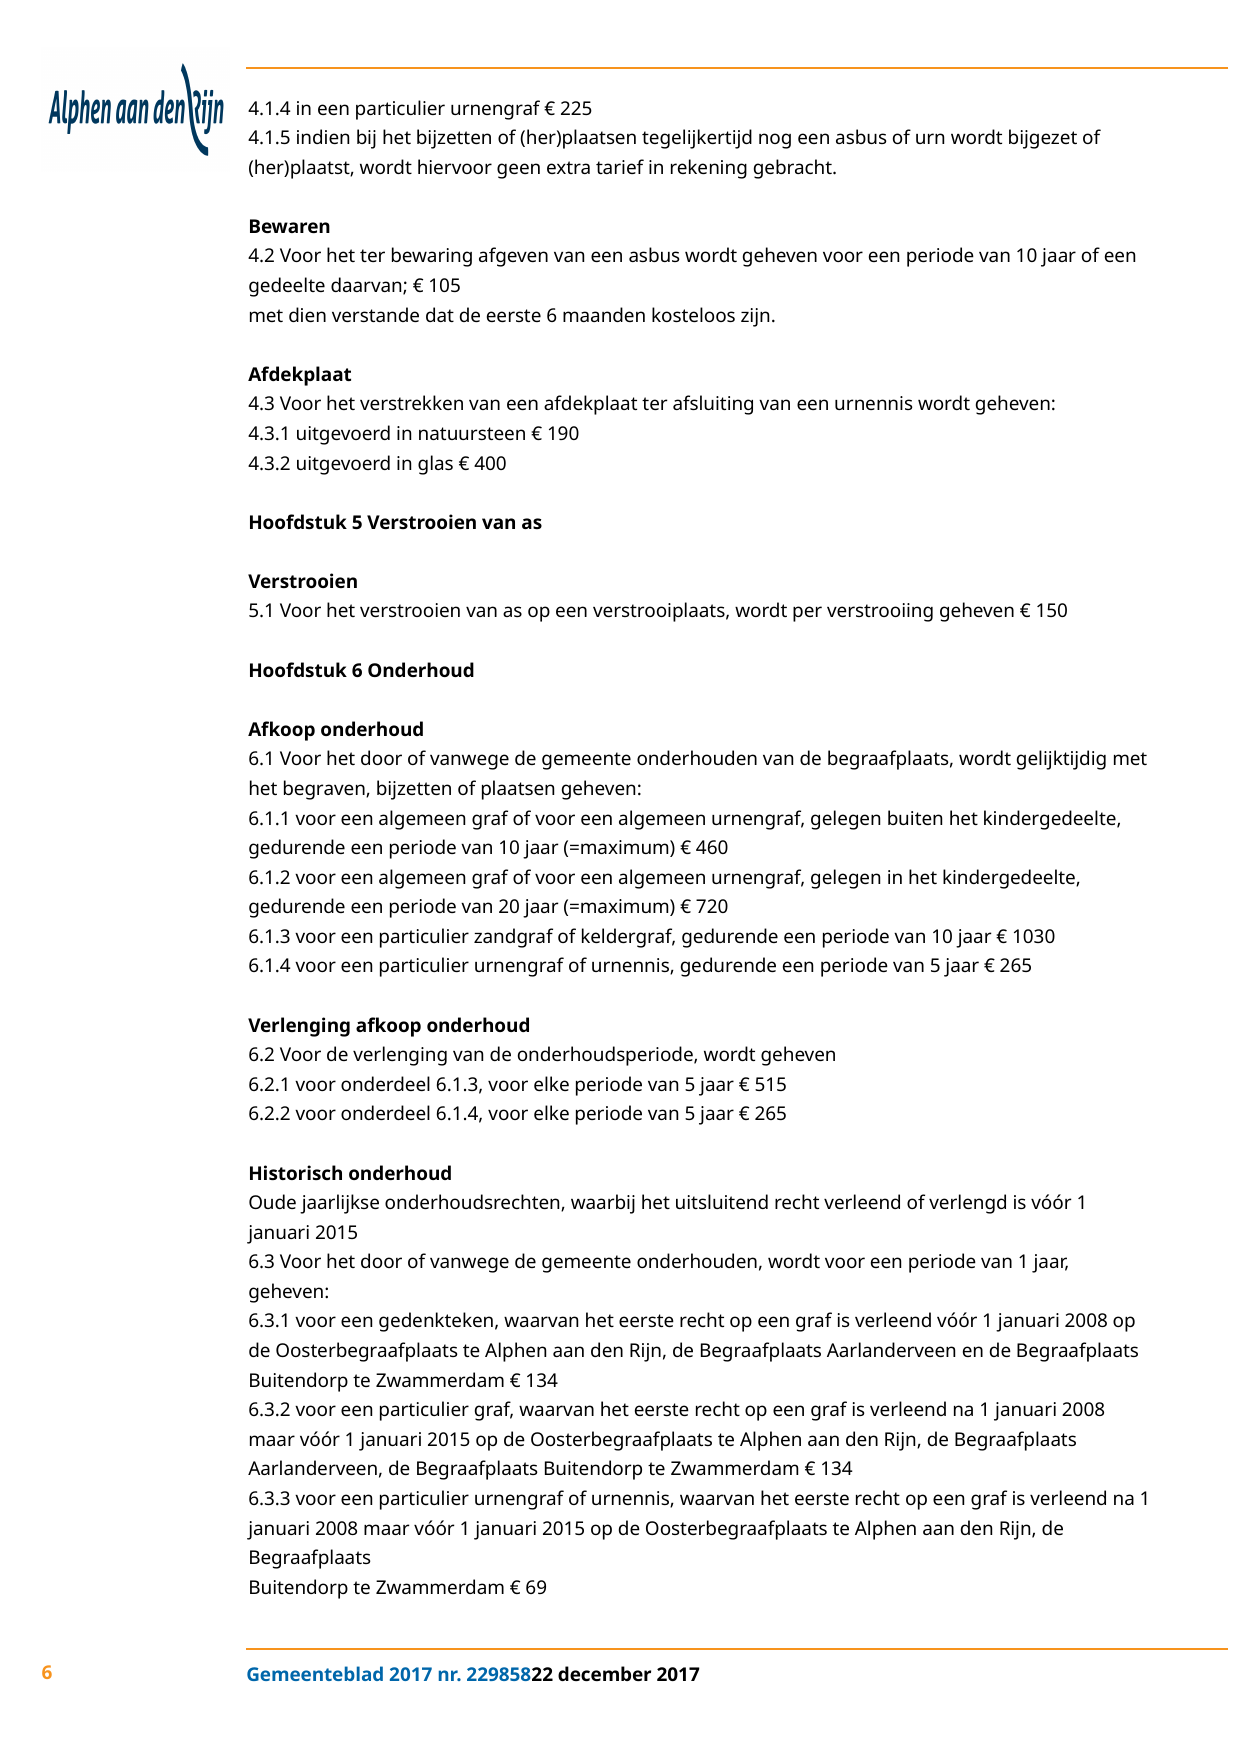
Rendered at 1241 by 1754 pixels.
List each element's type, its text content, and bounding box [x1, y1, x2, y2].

text 4.1.5 indien bij het bijzetten of (her)plaatsen tegelijkertijd nog een asbus of urn wordt bijgezet of (her)plaatst, wordt hiervoor geen extra tarief in rekening gebracht. [248, 124, 1152, 180]
text 6.1.4 voor een particulier urnengraf of urnennis, gedurende een periode van 5 jaar € 265 [248, 953, 1152, 978]
text Afkoop onderhoud [248, 716, 1152, 742]
text Buitendorp te Zwammerdam € 69 [248, 1574, 1152, 1600]
text met dien verstande dat de eerste 6 maanden kosteloos zijn. [248, 302, 1152, 328]
text 6.3.2 voor een particulier graf, waarvan het eerste recht op een graf is verleend na 1 januari 2008 maar vóór 1 januari 2015 op de Oosterbegraafplaats te Alphen aan den Rijn, de Begraafplaats Aarlanderveen, de Begraafplaats Buitendorp te Zwammerdam € 134 [248, 1396, 1152, 1481]
text 6.3 Voor het door of vanwege de gemeente onderhouden, wordt voor een periode van 1 jaar, geheven: [248, 1248, 1152, 1304]
text 6.2 Voor de verlenging van de onderhoudsperiode, wordt geheven [248, 1041, 1152, 1067]
picture [41, 47, 231, 172]
text 4.1.4 in een particulier urnengraf € 225 [248, 95, 1152, 121]
text Verstrooien [248, 568, 1152, 594]
text Hoofdstuk 6 Onderhoud [248, 657, 1152, 683]
text Oude jaarlijkse onderhoudsrechten, waarbij het uitsluitend recht verleend of verlengd is vóór 1 januari 2015 [248, 1189, 1152, 1245]
text 6.1.1 voor een algemeen graf of voor een algemeen urnengraf, gelegen buiten het kindergedeelte, gedurende een periode van 10 jaar (=maximum) € 460 [248, 805, 1152, 860]
text Hoofdstuk 5 Verstrooien van as [248, 509, 1152, 535]
text Bewaren [248, 213, 1152, 239]
text Historisch onderhoud [248, 1160, 1152, 1186]
text 4.3.1 uitgevoerd in natuursteen € 190 [248, 420, 1152, 446]
text 6.3.1 voor een gedenkteken, waarvan het eerste recht op een graf is verleend vóór 1 januari 2008 op de Oosterbegraafplaats te Alphen aan den Rijn, de Begraafplaats Aarlanderveen en de Begraafplaats Buitendorp te Zwammerdam € 134 [248, 1308, 1152, 1393]
text 6.2.1 voor onderdeel 6.1.3, voor elke periode van 5 jaar € 515 [248, 1071, 1152, 1097]
text 5.1 Voor het verstrooien van as op een verstrooiplaats, wordt per verstrooiing geheven € 150 [248, 598, 1152, 623]
text 4.2 Voor het ter bewaring afgeven van een asbus wordt geheven voor een periode van 10 jaar of een gedeelte daarvan; € 105 [248, 243, 1152, 298]
text 6.1.2 voor een algemeen graf of voor een algemeen urnengraf, gelegen in het kindergedeelte, gedurende een periode van 20 jaar (=maximum) € 720 [248, 864, 1152, 919]
text 6.1.3 voor een particulier zandgraf of keldergraf, gedurende een periode van 10 jaar € 1030 [248, 923, 1152, 949]
text 4.3.2 uitgevoerd in glas € 400 [248, 450, 1152, 476]
text 6.2.2 voor onderdeel 6.1.4, voor elke periode van 5 jaar € 265 [248, 1101, 1152, 1126]
text Verlenging afkoop onderhoud [248, 1012, 1152, 1038]
text Afdekplaat [248, 361, 1152, 387]
text 6.1 Voor het door of vanwege de gemeente onderhouden van de begraafplaats, wordt gelijktijdig met het begraven, bijzetten of plaatsen geheven: [248, 746, 1152, 801]
text 4.3 Voor het verstrekken van een afdekplaat ter afsluiting van een urnennis wordt geheven: [248, 391, 1152, 416]
text 6.3.3 voor een particulier urnengraf of urnennis, waarvan het eerste recht op een graf is verleend na 1 januari 2008 maar vóór 1 januari 2015 op de Oosterbegraafplaats te Alphen aan den Rijn, de Begraafplaats [248, 1485, 1152, 1570]
